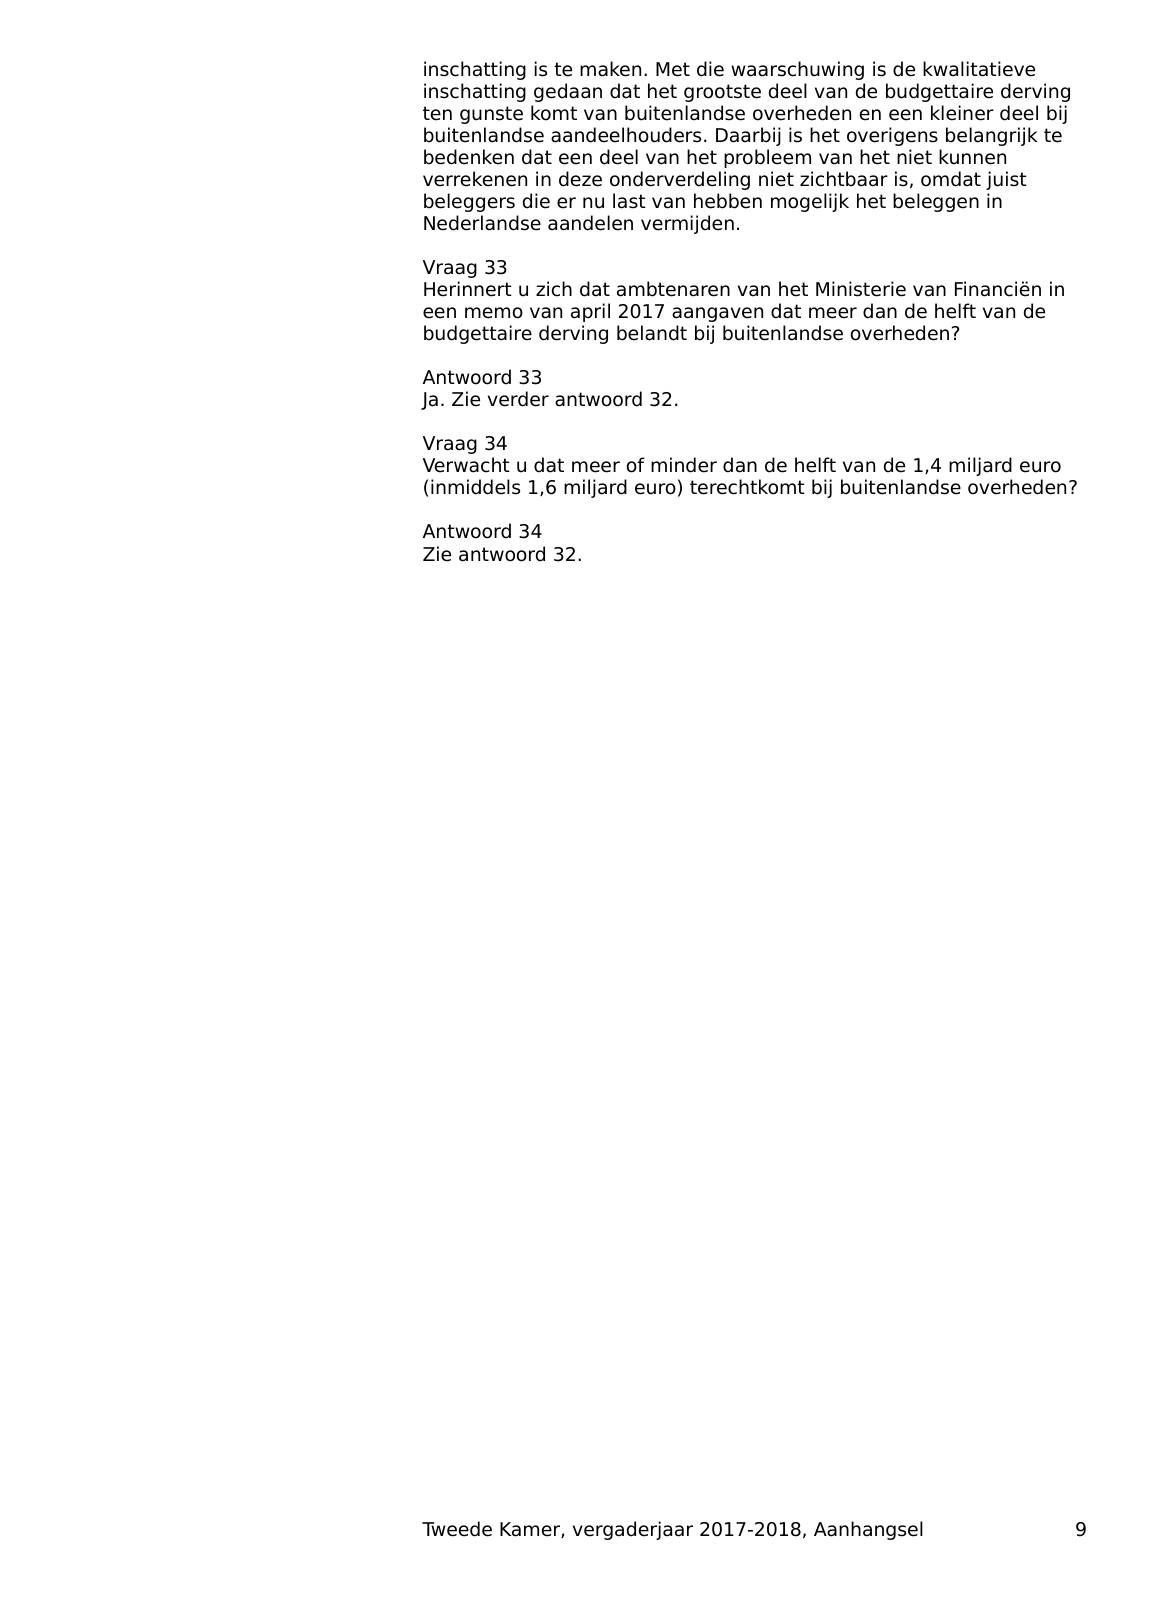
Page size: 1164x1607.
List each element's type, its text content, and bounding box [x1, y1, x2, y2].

text Antwoord 34 [422, 521, 1087, 543]
text Zie antwoord 32. [422, 543, 1087, 565]
text Vraag 34 [422, 433, 1087, 455]
text inschatting is te maken. Met die waarschuwing is de kwalitatieve inschatting gedaan dat het grootste deel van de budgettaire derving ten gunste komt van buitenlandse overheden en een kleiner deel bij buitenlandse aandeelhouders. Daarbij is het overigens belangrijk te bedenken dat een deel van het probleem van het niet kunnen verrekenen in deze onderverdeling niet zichtbaar is, omdat juist beleggers die er nu last van hebben mogelijk het beleggen in Nederlandse aandelen vermijden. [422, 59, 1087, 235]
text Herinnert u zich dat ambtenaren van het Ministerie van Financiën in een memo van april 2017 aangaven dat meer dan de helft van de budgettaire derving belandt bij buitenlandse overheden? [422, 279, 1087, 345]
text Vraag 33 [422, 257, 1087, 279]
text Verwacht u dat meer of minder dan de helft van de 1,4 miljard euro (inmiddels 1,6 miljard euro) terechtkomt bij buitenlandse overheden? [422, 455, 1087, 499]
text Ja. Zie verder antwoord 32. [422, 389, 1087, 411]
text Antwoord 33 [422, 367, 1087, 389]
